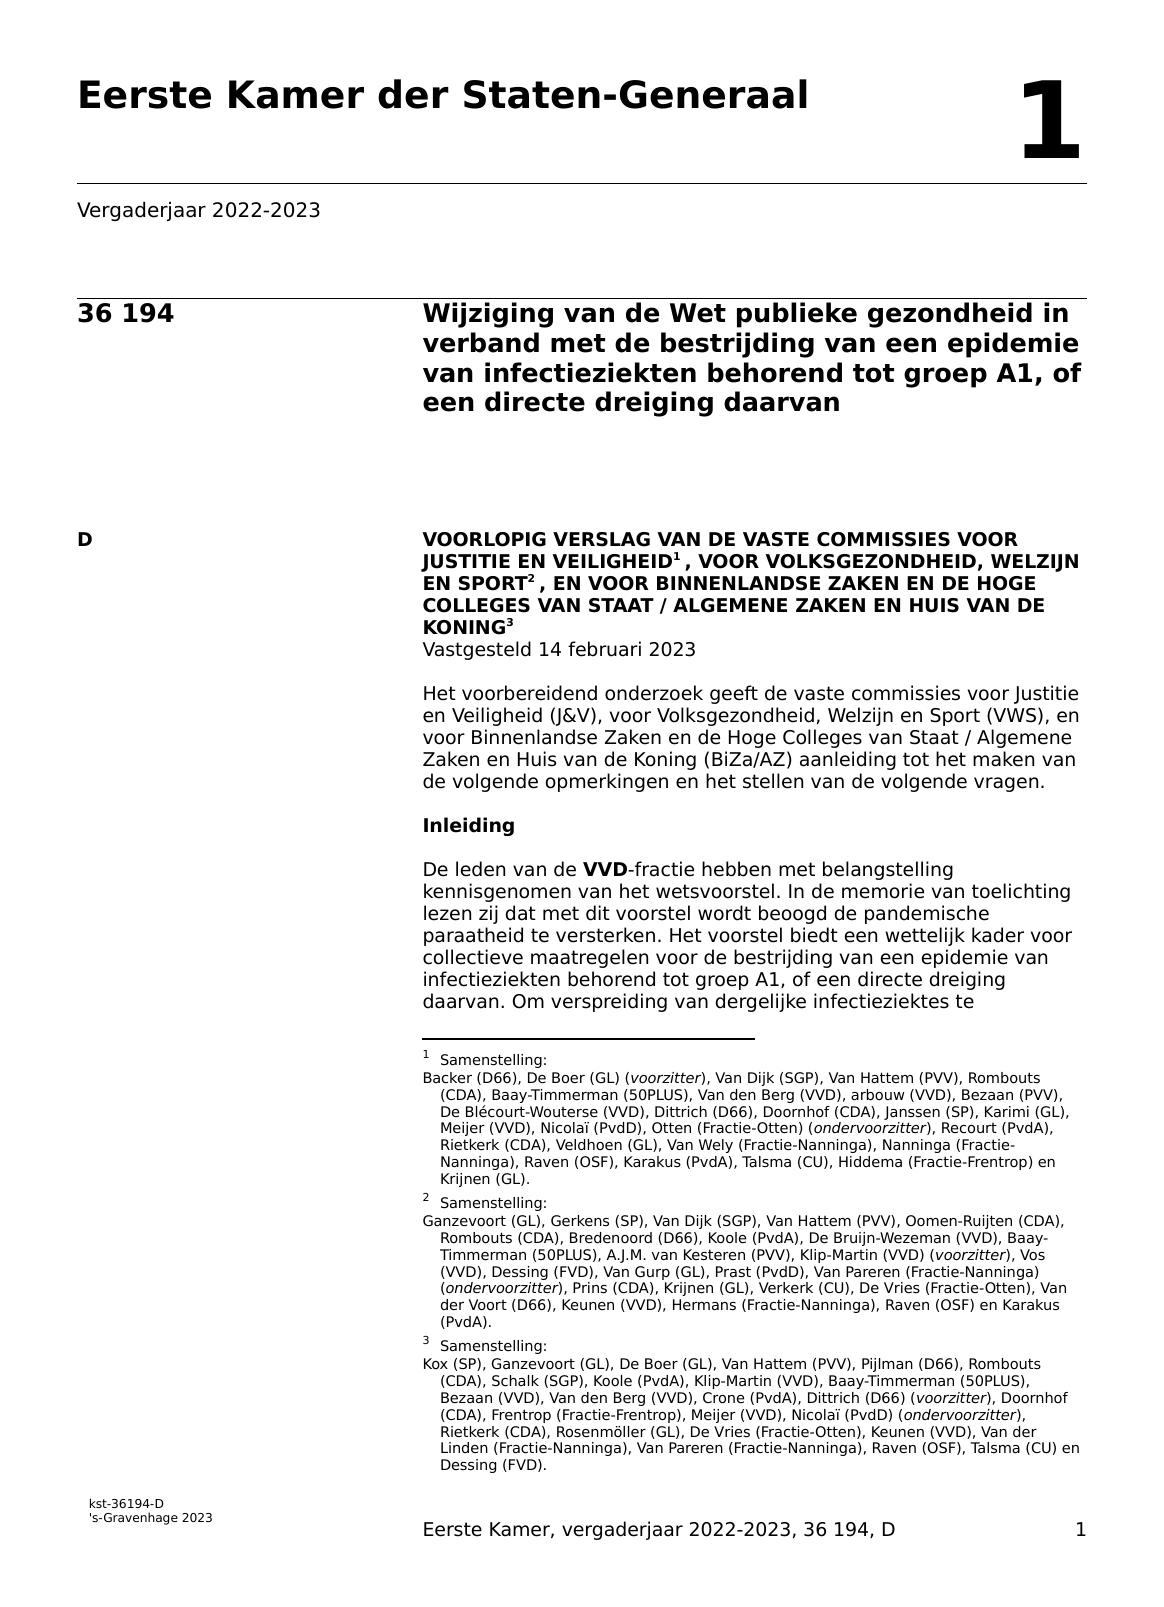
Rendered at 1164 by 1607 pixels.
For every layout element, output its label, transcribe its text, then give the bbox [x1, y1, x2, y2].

text Samenstelling: [422, 1191, 1087, 1213]
table_header 1 [886, 59, 1087, 183]
text Backer (D66), De Boer (GL) (voorzitter), Van Dijk (SGP), Van Hattem (PVV), Rombouts (CDA), Baay-Timmerman (50PLUS), Van den Berg (VVD), arbouw (VVD), Bezaan (PVV), De Blécourt-Wouterse (VVD), Dittrich (D66), Doornhof (CDA), Janssen (SP), Karimi (GL), Meijer (VVD), Nicolaï (PvdD), Otten (Fractie-Otten) (ondervoorzitter), Recourt (PvdA), Rietkerk (CDA), Veldhoen (GL), Van Wely (Fractie-Nanninga), Nanninga (Fractie-Nanninga), Raven (OSF), Karakus (PvdA), Talsma (CU), Hiddema (Fractie-Frentrop) en Krijnen (GL). [422, 1070, 1087, 1188]
text De leden van de VVD-fractie hebben met belangstelling kennisgenomen van het wetsvoorstel. In de memorie van toelichting lezen zij dat met dit voorstel wordt beoogd de pandemische paraatheid te versterken. Het voorstel biedt een wettelijk kader voor collectieve maatregelen voor de bestrijding van een epidemie van infectieziekten behorend tot groep A1, of een directe dreiging daarvan. Om verspreiding van dergelijke infectieziektes te [422, 859, 1087, 1013]
text kst-36194-D [88, 1497, 323, 1511]
text Vastgesteld 14 februari 2023 [422, 639, 1087, 661]
text Het voorbereidend onderzoek geeft de vaste commissies voor Justitie en Veiligheid (J&V), voor Volksgezondheid, Welzijn en Sport (VWS), en voor Binnenlandse Zaken en de Hoge Colleges van Staat / Algemene Zaken en Huis van de Koning (BiZa/AZ) aanleiding tot het maken van de volgende opmerkingen en het stellen van de volgende vragen. [422, 683, 1087, 793]
text 's-Gravenhage 2023 [88, 1511, 323, 1525]
subtitle Inleiding [422, 815, 1087, 837]
table_header Eerste Kamer der Staten-Generaal [77, 59, 886, 183]
text Samenstelling: [422, 1334, 1087, 1356]
text Kox (SP), Ganzevoort (GL), De Boer (GL), Van Hattem (PVV), Pijlman (D66), Rombouts (CDA), Schalk (SGP), Koole (PvdA), Klip-Martin (VVD), Baay-Timmerman (50PLUS), Bezaan (VVD), Van den Berg (VVD), Crone (PvdA), Dittrich (D66) (voorzitter), Doornhof (CDA), Frentrop (Fractie-Frentrop), Meijer (VVD), Nicolaï (PvdD) (ondervoorzitter), Rietkerk (CDA), Rosenmöller (GL), De Vries (Fractie-Otten), Keunen (VVD), Van der Linden (Fractie-Nanninga), Van Pareren (Fractie-Nanninga), Raven (OSF), Talsma (CU) en Dessing (FVD). [422, 1356, 1087, 1474]
subtitle 36 194 Wijziging van de Wet publieke gezondheid in verband met de bestrijding van een epidemie van infectieziekten behorend tot groep A1, of een directe dreiging daarvan [77, 299, 1087, 418]
text Ganzevoort (GL), Gerkens (SP), Van Dijk (SGP), Van Hattem (PVV), Oomen-Ruijten (CDA), Rombouts (CDA), Bredenoord (D66), Koole (PvdA), De Bruijn-Wezeman (VVD), Baay-Timmerman (50PLUS), A.J.M. van Kesteren (PVV), Klip-Martin (VVD) (voorzitter), Vos (VVD), Dessing (FVD), Van Gurp (GL), Prast (PvdD), Van Pareren (Fractie-Nanninga) (ondervoorzitter), Prins (CDA), Krijnen (GL), Verkerk (CU), De Vries (Fractie-Otten), Van der Voort (D66), Keunen (VVD), Hermans (Fractie-Nanninga), Raven (OSF) en Karakus (PvdA). [422, 1213, 1087, 1331]
table_cell Vergaderjaar 2022-2023 [77, 184, 1087, 298]
subtitle D VOORLOPIG VERSLAG VAN DE VASTE COMMISSIES VOOR JUSTITIE EN VEILIGHEID, VOOR VOLKSGEZONDHEID, WELZIJN EN SPORT, EN VOOR BINNENLANDSE ZAKEN EN DE HOGE COLLEGES VAN STAAT / ALGEMENE ZAKEN EN HUIS VAN DE KONING [77, 529, 1087, 639]
text Samenstelling: [422, 1048, 1087, 1070]
